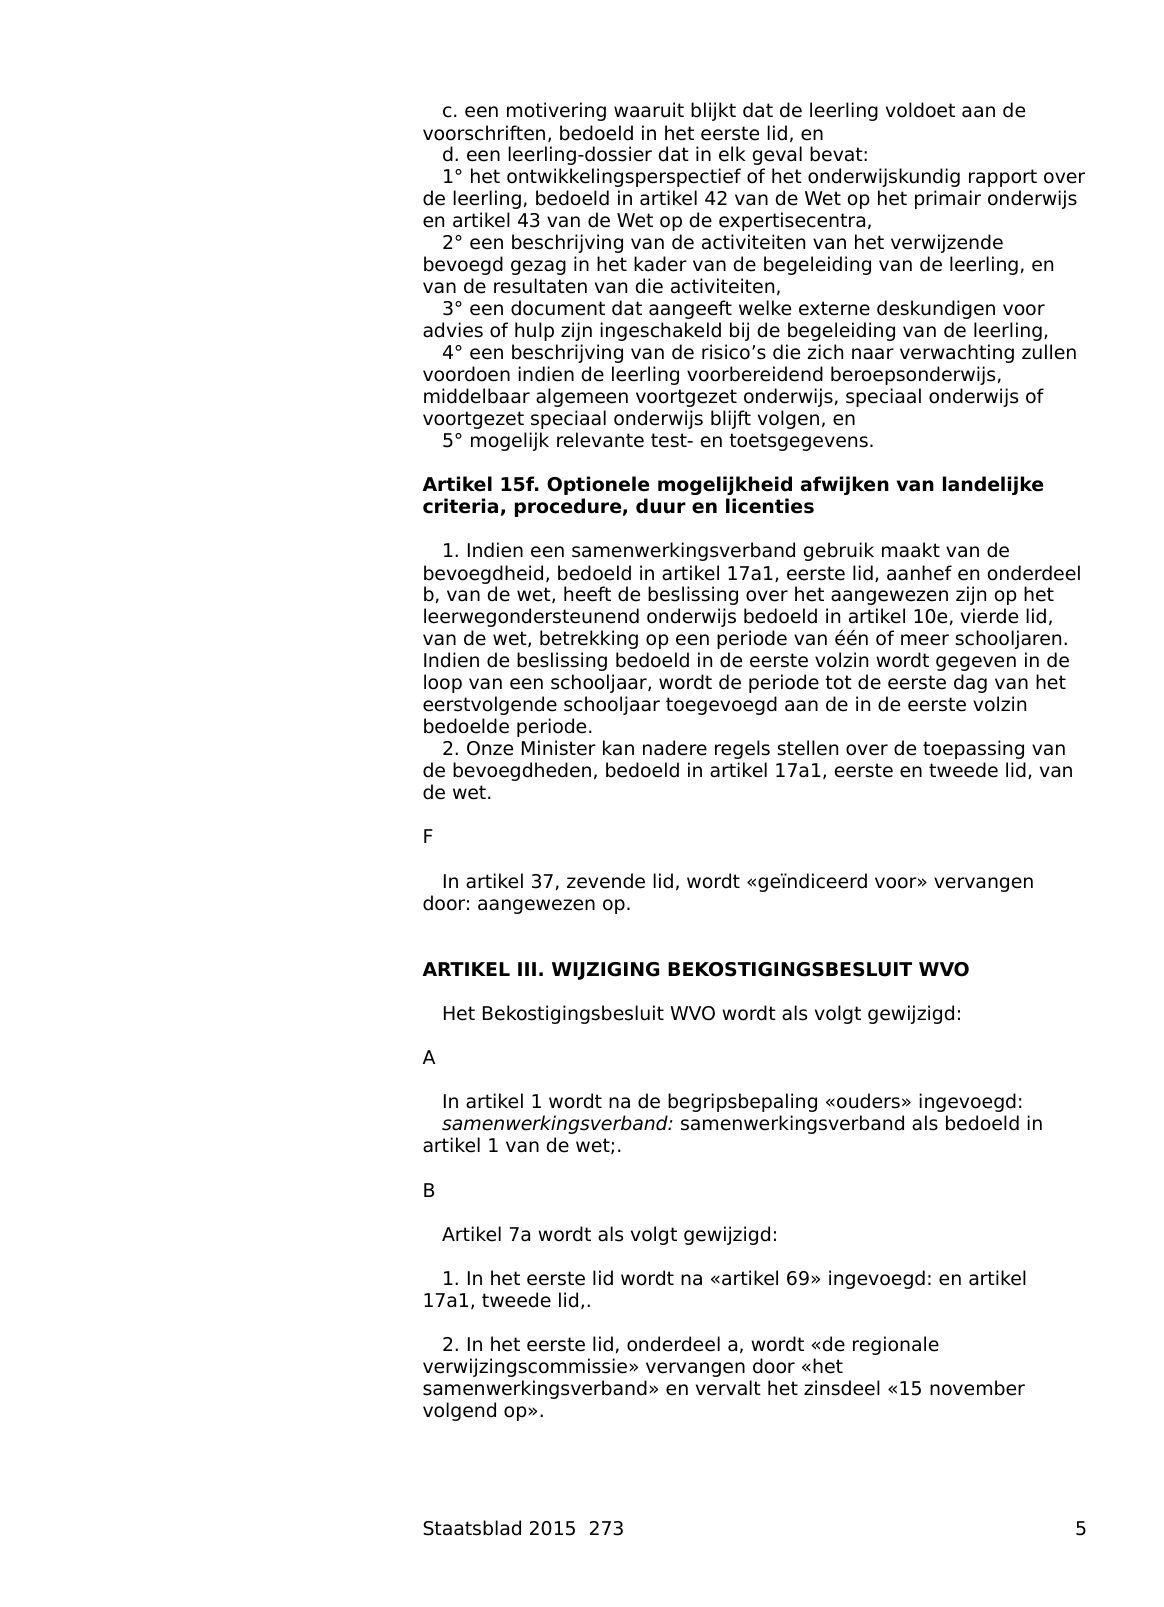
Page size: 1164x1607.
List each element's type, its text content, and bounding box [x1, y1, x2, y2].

text F [422, 826, 1087, 848]
text 2° een beschrijving van de activiteiten van het verwijzende bevoegd gezag in het kader van de begeleiding van de leerling, en van de resultaten van die activiteiten, [422, 232, 1087, 298]
text B [422, 1179, 1087, 1201]
text 4° een beschrijving van de risico’s die zich naar verwachting zullen voordoen indien de leerling voorbereidend beroepsonderwijs, middelbaar algemeen voortgezet onderwijs, speciaal onderwijs of voortgezet speciaal onderwijs blijft volgen, en [422, 342, 1087, 430]
text Het Bekostigingsbesluit WVO wordt als volgt gewijzigd: [422, 1003, 1087, 1025]
text 2. In het eerste lid, onderdeel a, wordt «de regionale verwijzingscommissie» vervangen door «het samenwerkingsverband» en vervalt het zinsdeel «15 november volgend op». [422, 1334, 1087, 1422]
text c. een motivering waaruit blijkt dat de leerling voldoet aan de voorschriften, bedoeld in het eerste lid, en [422, 100, 1087, 144]
text A [422, 1047, 1087, 1069]
subtitle ARTIKEL III. WIJZIGING BEKOSTIGINGSBESLUIT WVO [422, 959, 1087, 981]
text 1. In het eerste lid wordt na «artikel 69» ingevoegd: en artikel 17a1, tweede lid,. [422, 1268, 1087, 1312]
text 5° mogelijk relevante test- en toetsgegevens. [422, 430, 1087, 452]
text Artikel 7a wordt als volgt gewijzigd: [422, 1224, 1087, 1246]
subtitle Artikel 15f. Optionele mogelijkheid afwijken van landelijke criteria, procedure, duur en licenties [422, 474, 1087, 518]
text d. een leerling-dossier dat in elk geval bevat: [422, 144, 1087, 166]
text 2. Onze Minister kan nadere regels stellen over de toepassing van de bevoegdheden, bedoeld in artikel 17a1, eerste en tweede lid, van de wet. [422, 738, 1087, 804]
text 1. Indien een samenwerkingsverband gebruik maakt van de bevoegdheid, bedoeld in artikel 17a1, eerste lid, aanhef en onderdeel b, van de wet, heeft de beslissing over het aangewezen zijn op het leerwegondersteunend onderwijs bedoeld in artikel 10e, vierde lid, van de wet, betrekking op een periode van één of meer schooljaren. Indien de beslissing bedoeld in de eerste volzin wordt gegeven in de loop van een schooljaar, wordt de periode tot de eerste dag van het eerstvolgende schooljaar toegevoegd aan de in de eerste volzin bedoelde periode. [422, 540, 1087, 738]
text In artikel 1 wordt na de begripsbepaling «ouders» ingevoegd: [422, 1091, 1087, 1113]
text 1° het ontwikkelingsperspectief of het onderwijskundig rapport over de leerling, bedoeld in artikel 42 van de Wet op het primair onderwijs en artikel 43 van de Wet op de expertisecentra, [422, 166, 1087, 232]
text samenwerkingsverband: samenwerkingsverband als bedoeld in artikel 1 van de wet;. [422, 1113, 1087, 1157]
text In artikel 37, zevende lid, wordt «geïndiceerd voor» vervangen door: aangewezen op. [422, 871, 1087, 914]
text 3° een document dat aangeeft welke externe deskundigen voor advies of hulp zijn ingeschakeld bij de begeleiding van de leerling, [422, 298, 1087, 342]
